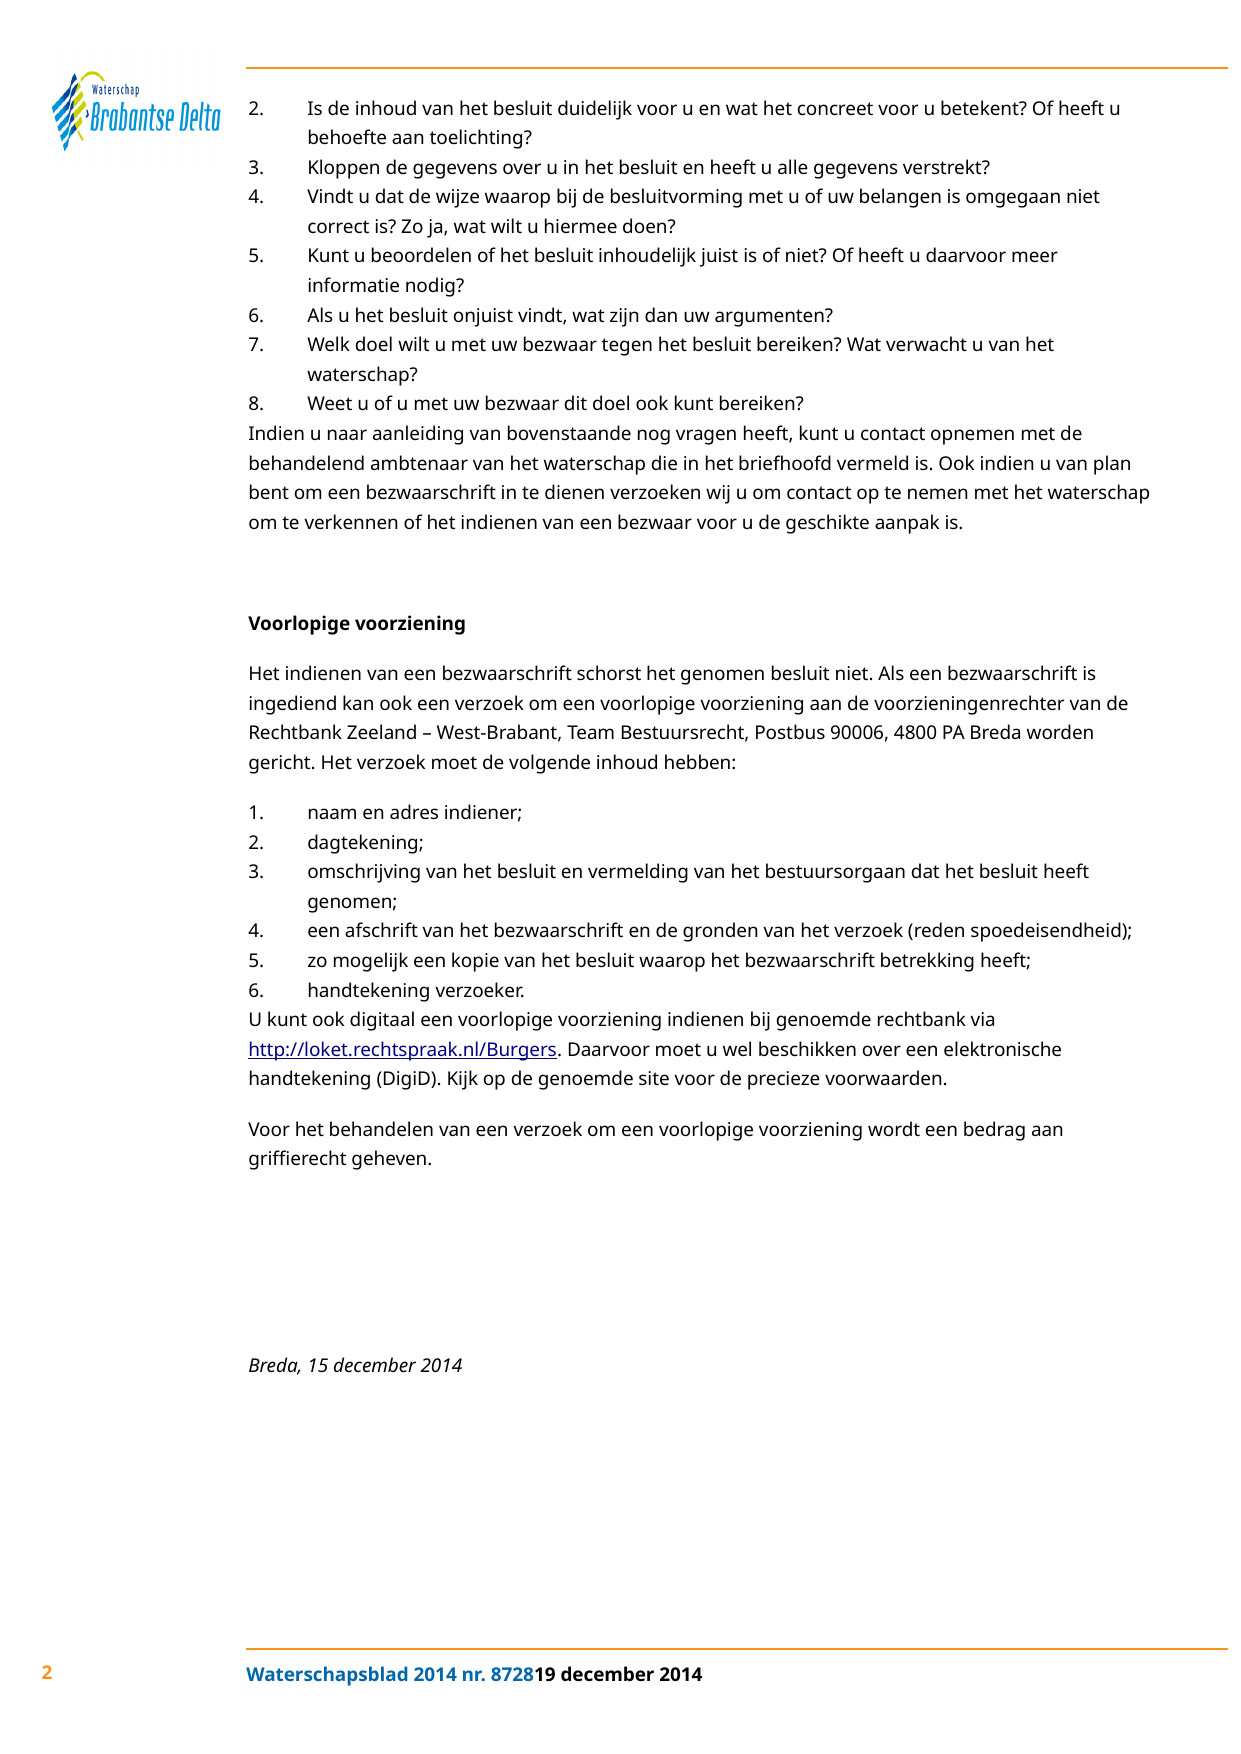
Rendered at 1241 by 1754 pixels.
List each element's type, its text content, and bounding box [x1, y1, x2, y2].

picture [41, 47, 231, 172]
list Kloppen de gegevens over u in het besluit en heeft u alle gegevens verstrekt? [248, 154, 1152, 180]
text Voor het behandelen van een verzoek om een voorlopige voorziening wordt een bedrag aan griffierecht geheven. [248, 1116, 1152, 1171]
list Welk doel wilt u met uw bezwaar tegen het besluit bereiken? Wat verwacht u van het waterschap? [248, 331, 1152, 387]
list Vindt u dat de wijze waarop bij de besluitvorming met u of uw belangen is omgegaan niet correct is? Zo ja, wat wilt u hiermee doen? [248, 183, 1152, 239]
list Weet u of u met uw bezwaar dit doel ook kunt bereiken? [248, 391, 1152, 416]
list Als u het besluit onjuist vindt, wat zijn dan uw argumenten? [248, 302, 1152, 328]
list omschrijving van het besluit en vermelding van het bestuursorgaan dat het besluit heeft genomen; [248, 858, 1152, 914]
list een afschrift van het bezwaarschrift en de gronden van het verzoek (reden spoedeisendheid); [248, 918, 1152, 943]
list Kunt u beoordelen of het besluit inhoudelijk juist is of niet? Of heeft u daarvoor meer informatie nodig? [248, 243, 1152, 298]
text Indien u naar aanleiding van bovenstaande nog vragen heeft, kunt u contact opnemen met de behandelend ambtenaar van het waterschap die in het briefhoofd vermeld is. Ook indien u van plan bent om een bezwaarschrift in te dienen verzoeken wij u om contact op te nemen met het waterschap om te verkennen of het indienen van een bezwaar voor u de geschikte aanpak is. [248, 420, 1152, 535]
text Breda, 15 december 2014 [248, 1352, 1152, 1378]
list dagtekening; [248, 829, 1152, 855]
text Voorlopige voorziening [248, 610, 1152, 636]
list naam en adres indiener; [248, 799, 1152, 825]
list handtekening verzoeker. [248, 977, 1152, 1003]
text Het indienen van een bezwaarschrift schorst het genomen besluit niet. Als een bezwaarschrift is ingediend kan ook een verzoek om een voorlopige voorziening aan de voorzieningenrechter van de Rechtbank Zeeland – West-Brabant, Team Bestuursrecht, Postbus 90006, 4800 PA Breda worden gericht. Het verzoek moet de volgende inhoud hebben: [248, 660, 1152, 775]
text U kunt ook digitaal een voorlopige voorziening indienen bij genoemde rechtbank via http://loket.rechtspraak.nl/Burgers. Daarvoor moet u wel beschikken over een elektronische handtekening (DigiD). Kijk op de genoemde site voor de precieze voorwaarden. [248, 1006, 1152, 1091]
list Is de inhoud van het besluit duidelijk voor u en wat het concreet voor u betekent? Of heeft u behoefte aan toelichting? [248, 95, 1152, 150]
list zo mogelijk een kopie van het besluit waarop het bezwaarschrift betrekking heeft; [248, 947, 1152, 973]
